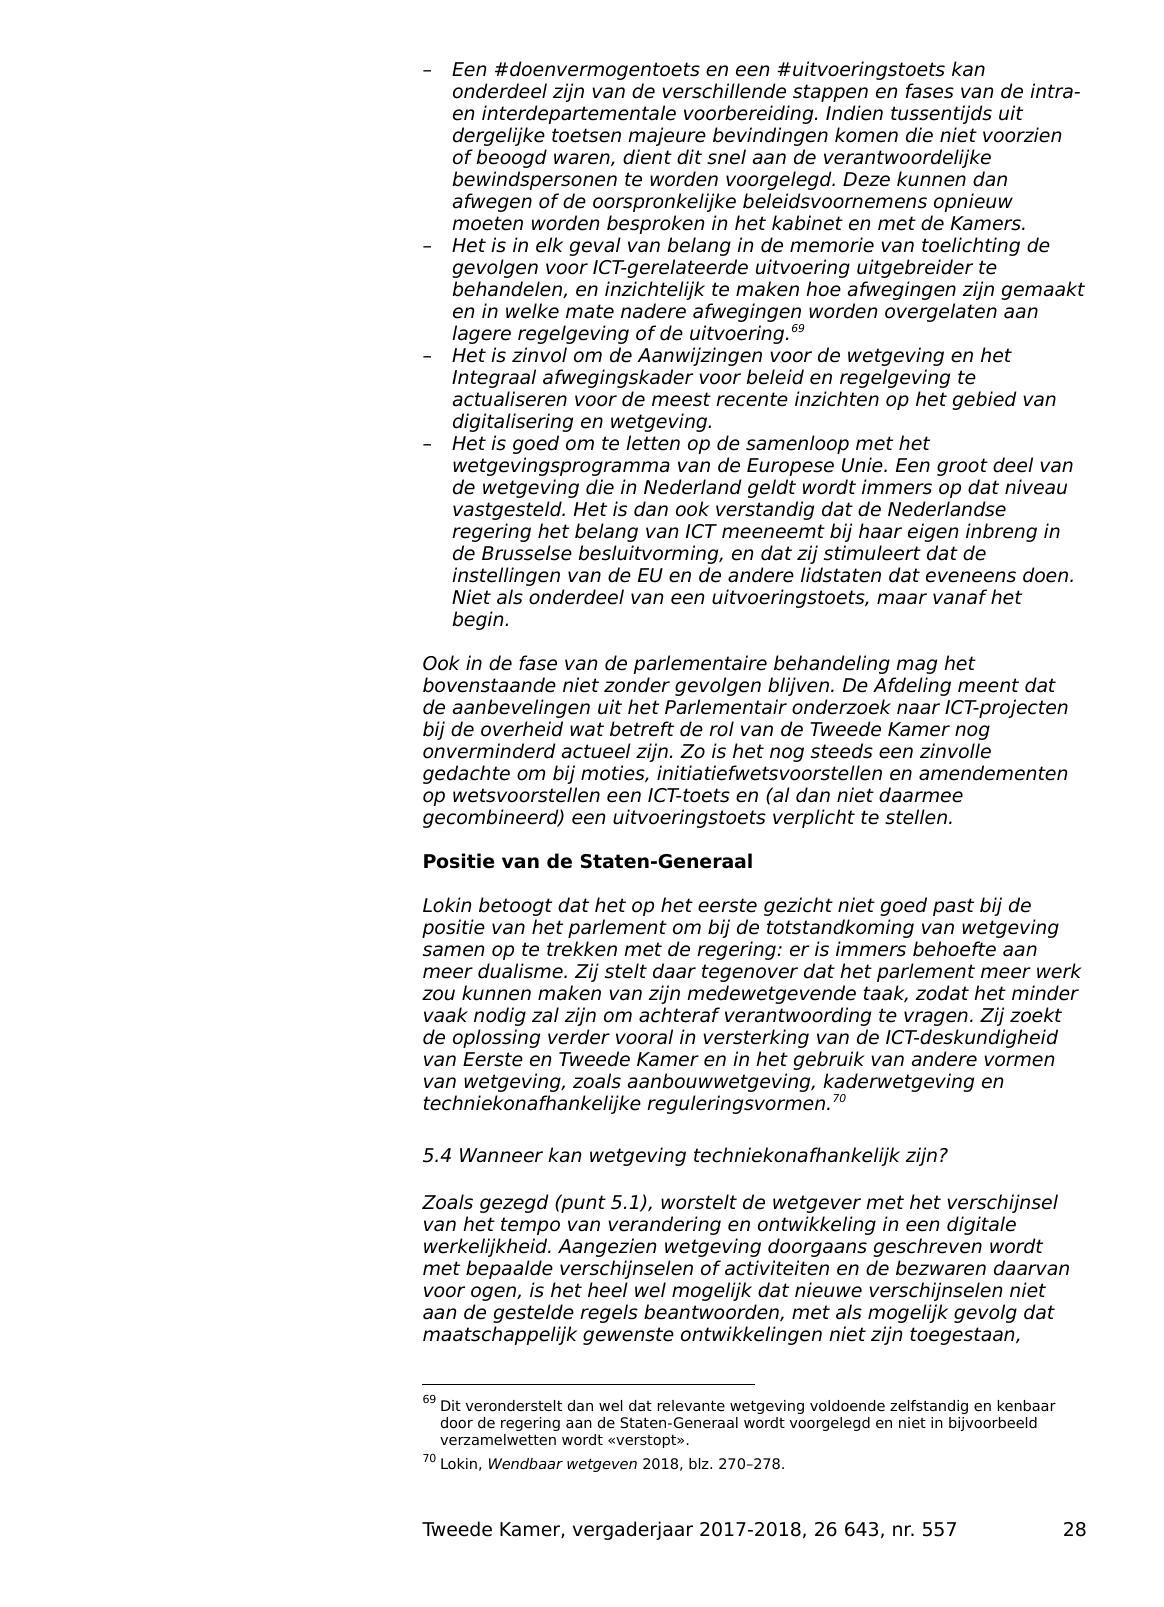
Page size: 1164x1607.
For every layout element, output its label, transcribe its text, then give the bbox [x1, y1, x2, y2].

text – Een #doenvermogentoets en een #uitvoeringstoets kan onderdeel zijn van de verschillende stappen en fases van de intra- en interdepartementale voorbereiding. Indien tussentijds uit dergelijke toetsen majeure bevindingen komen die niet voorzien of beoogd waren, dient dit snel aan de verantwoordelijke bewindspersonen te worden voorgelegd. Deze kunnen dan afwegen of de oorspronkelijke beleidsvoornemens opnieuw moeten worden besproken in het kabinet en met de Kamers. [422, 59, 1087, 235]
text – Het is in elk geval van belang in de memorie van toelichting de gevolgen voor ICT-gerelateerde uitvoering uitgebreider te behandelen, en inzichtelijk te maken hoe afwegingen zijn gemaakt en in welke mate nadere afwegingen worden overgelaten aan lagere regelgeving of de uitvoering. [422, 235, 1087, 345]
text Zoals gezegd (punt 5.1), worstelt de wetgever met het verschijnsel van het tempo van verandering en ontwikkeling in een digitale werkelijkheid. Aangezien wetgeving doorgaans geschreven wordt met bepaalde verschijnselen of activiteiten en de bezwaren daarvan voor ogen, is het heel wel mogelijk dat nieuwe verschijnselen niet aan de gestelde regels beantwoorden, met als mogelijk gevolg dat maatschappelijk gewenste ontwikkelingen niet zijn toegestaan, [422, 1192, 1087, 1346]
text Dit veronderstelt dan wel dat relevante wetgeving voldoende zelfstandig en kenbaar door de regering aan de Staten-Generaal wordt voorgelegd en niet in bijvoorbeeld verzamelwetten wordt «verstopt». [422, 1393, 1087, 1449]
subtitle Positie van de Staten-Generaal [422, 851, 1087, 873]
subtitle 5.4 Wanneer kan wetgeving techniekonafhankelijk zijn? [422, 1145, 1087, 1167]
text – Het is goed om te letten op de samenloop met het wetgevingsprogramma van de Europese Unie. Een groot deel van de wetgeving die in Nederland geldt wordt immers op dat niveau vastgesteld. Het is dan ook verstandig dat de Nederlandse regering het belang van ICT meeneemt bij haar eigen inbreng in de Brusselse besluitvorming, en dat zij stimuleert dat de instellingen van de EU en de andere lidstaten dat eveneens doen. Niet als onderdeel van een uitvoeringstoets, maar vanaf het begin. [422, 433, 1087, 631]
text Lokin betoogt dat het op het eerste gezicht niet goed past bij de positie van het parlement om bij de totstandkoming van wetgeving samen op te trekken met de regering: er is immers behoefte aan meer dualisme. Zij stelt daar tegenover dat het parlement meer werk zou kunnen maken van zijn medewetgevende taak, zodat het minder vaak nodig zal zijn om achteraf verantwoording te vragen. Zij zoekt de oplossing verder vooral in versterking van de ICT-deskundigheid van Eerste en Tweede Kamer en in het gebruik van andere vormen van wetgeving, zoals aanbouwwetgeving, kaderwetgeving en techniekonafhankelijke reguleringsvormen. [422, 895, 1087, 1115]
text Ook in de fase van de parlementaire behandeling mag het bovenstaande niet zonder gevolgen blijven. De Afdeling meent dat de aanbevelingen uit het Parlementair onderzoek naar ICT-projecten bij de overheid wat betreft de rol van de Tweede Kamer nog onverminderd actueel zijn. Zo is het nog steeds een zinvolle gedachte om bij moties, initiatiefwetsvoorstellen en amendementen op wetsvoorstellen een ICT-toets en (al dan niet daarmee gecombineerd) een uitvoeringstoets verplicht te stellen. [422, 653, 1087, 828]
text – Het is zinvol om de Aanwijzingen voor de wetgeving en het Integraal afwegingskader voor beleid en regelgeving te actualiseren voor de meest recente inzichten op het gebied van digitalisering en wetgeving. [422, 345, 1087, 433]
text Lokin, Wendbaar wetgeven 2018, blz. 270–278. [422, 1452, 1087, 1474]
